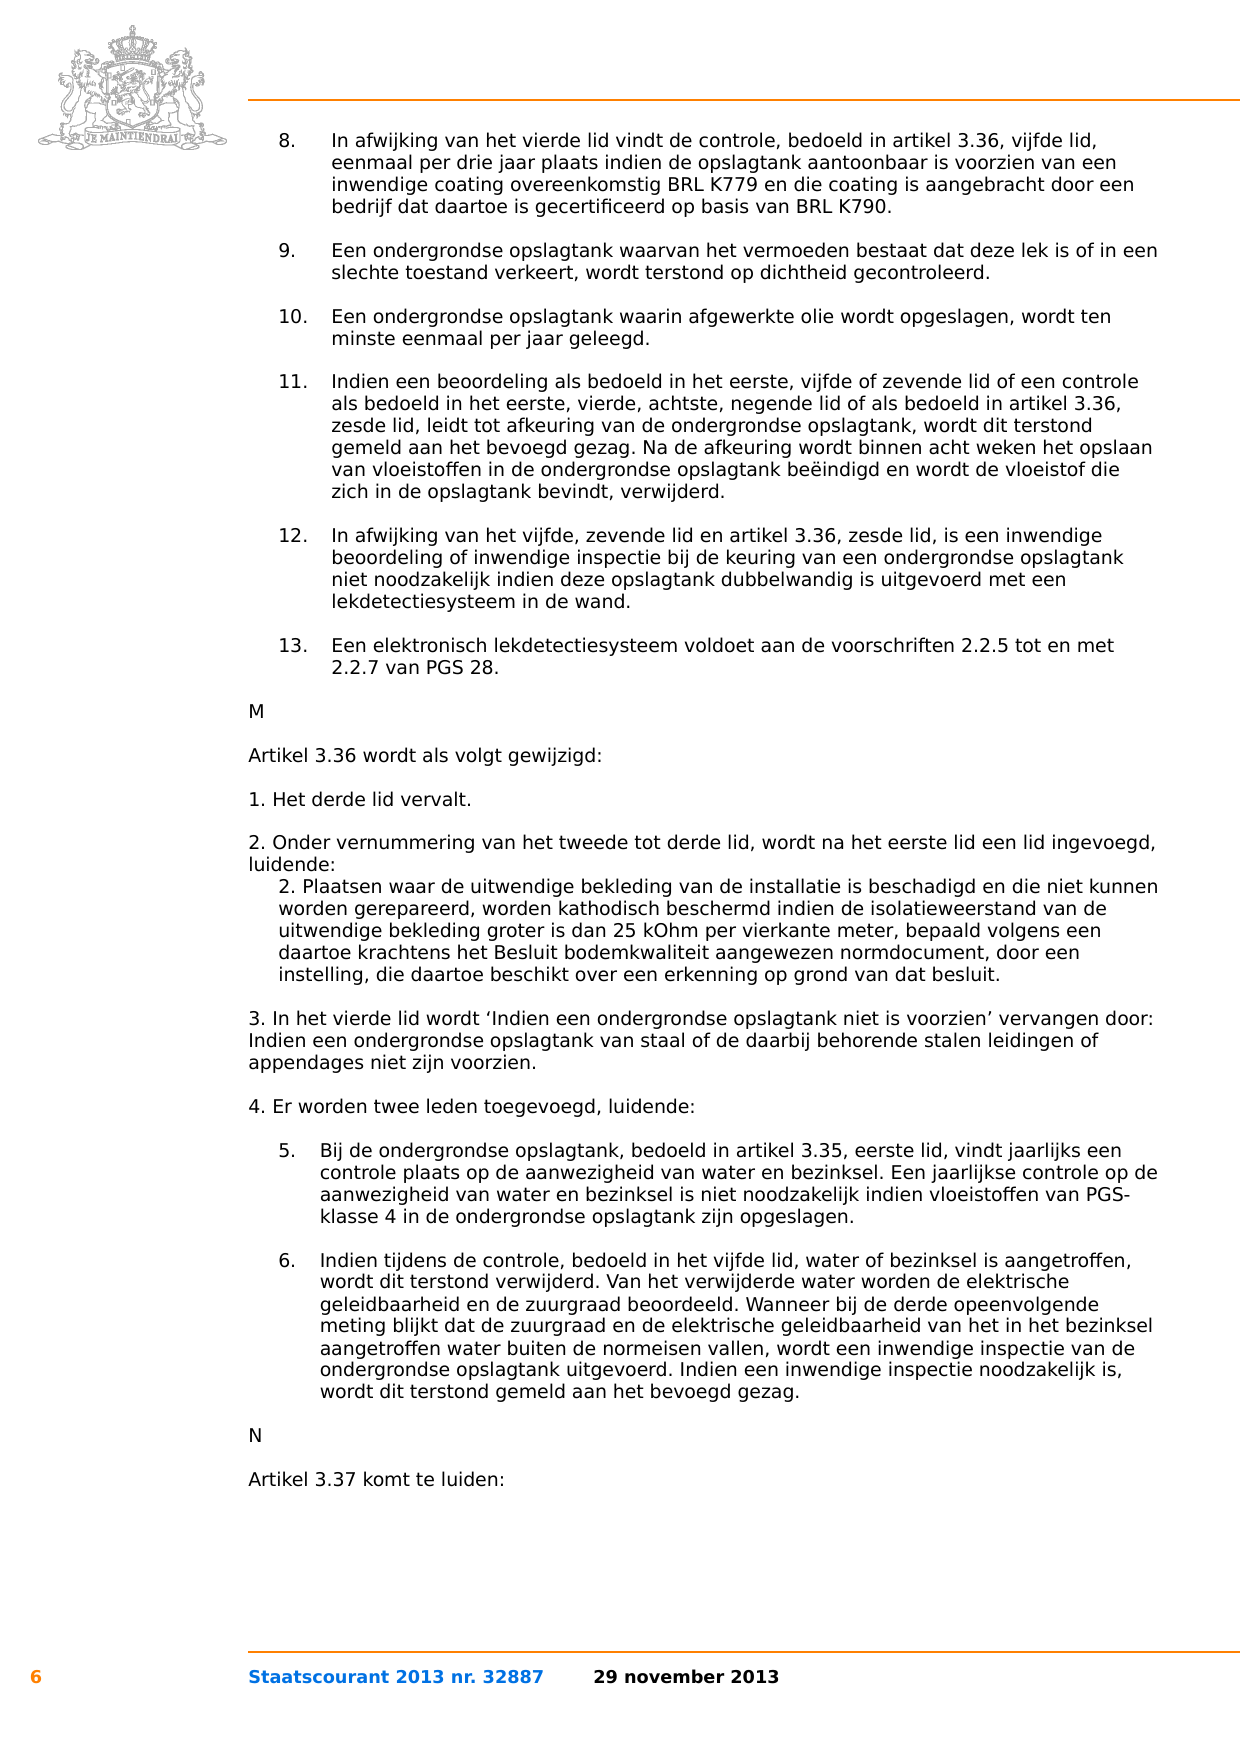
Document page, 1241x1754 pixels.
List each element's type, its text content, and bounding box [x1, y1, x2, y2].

text M [248, 701, 1163, 723]
text 6. Indien tijdens de controle, bedoeld in het vijfde lid, water of bezinksel is aangetroffen, wordt dit terstond verwijderd. Van het verwijderde water worden de elektrische geleidbaarheid en de zuurgraad beoordeeld. Wanneer bij de derde opeenvolgende meting blijkt dat de zuurgraad en de elektrische geleidbaarheid van het in het bezinksel aangetroffen water buiten de normeisen vallen, wordt een inwendige inspectie van de ondergrondse opslagtank uitgevoerd. Indien een inwendige inspectie noodzakelijk is, wordt dit terstond gemeld aan het bevoegd gezag. [278, 1249, 1163, 1403]
text 3. In het vierde lid wordt ‘Indien een ondergrondse opslagtank niet is voorzien’ vervangen door: Indien een ondergrondse opslagtank van staal of de daarbij behorende stalen leidingen of appendages niet zijn voorzien. [248, 1008, 1163, 1074]
text 4. Er worden twee leden toegevoegd, luidende: [248, 1096, 1163, 1118]
text Artikel 3.37 komt te luiden: [248, 1469, 1163, 1491]
text 8. In afwijking van het vierde lid vindt de controle, bedoeld in artikel 3.36, vijfde lid, eenmaal per drie jaar plaats indien de opslagtank aantoonbaar is voorzien van een inwendige coating overeenkomstig BRL K779 en die coating is aangebracht door een bedrijf dat daartoe is gecertificeerd op basis van BRL K790. [278, 130, 1163, 218]
text Artikel 3.36 wordt als volgt gewijzigd: [248, 744, 1163, 767]
text 9. Een ondergrondse opslagtank waarvan het vermoeden bestaat dat deze lek is of in een slechte toestand verkeert, wordt terstond op dichtheid gecontroleerd. [278, 240, 1163, 284]
text N [248, 1425, 1163, 1447]
text 11. Indien een beoordeling als bedoeld in het eerste, vijfde of zevende lid of een controle als bedoeld in het eerste, vierde, achtste, negende lid of als bedoeld in artikel 3.36, zesde lid, leidt tot afkeuring van de ondergrondse opslagtank, wordt dit terstond gemeld aan het bevoegd gezag. Na de afkeuring wordt binnen acht weken het opslaan van vloeistoffen in de ondergrondse opslagtank beëindigd en wordt de vloeistof die zich in de opslagtank bevindt, verwijderd. [278, 371, 1163, 503]
text 2. Plaatsen waar de uitwendige bekleding van de installatie is beschadigd en die niet kunnen worden gerepareerd, worden kathodisch beschermd indien de isolatieweerstand van de uitwendige bekleding groter is dan 25 kOhm per vierkante meter, bepaald volgens een daartoe krachtens het Besluit bodemkwaliteit aangewezen normdocument, door een instelling, die daartoe beschikt over een erkenning op grond van dat besluit. [278, 876, 1163, 986]
text 5. Bij de ondergrondse opslagtank, bedoeld in artikel 3.35, eerste lid, vindt jaarlijks een controle plaats op de aanwezigheid van water en bezinksel. Een jaarlijkse controle op de aanwezigheid van water en bezinksel is niet noodzakelijk indien vloeistoffen van PGS-klasse 4 in de ondergrondse opslagtank zijn opgeslagen. [278, 1140, 1163, 1228]
picture [38, 25, 227, 150]
text 12. In afwijking van het vijfde, zevende lid en artikel 3.36, zesde lid, is een inwendige beoordeling of inwendige inspectie bij de keuring van een ondergrondse opslagtank niet noodzakelijk indien deze opslagtank dubbelwandig is uitgevoerd met een lekdetectiesysteem in de wand. [278, 525, 1163, 613]
text 10. Een ondergrondse opslagtank waarin afgewerkte olie wordt opgeslagen, wordt ten minste eenmaal per jaar geleegd. [278, 306, 1163, 349]
text 13. Een elektronisch lekdetectiesysteem voldoet aan de voorschriften 2.2.5 tot en met 2.2.7 van PGS 28. [278, 635, 1163, 679]
text 2. Onder vernummering van het tweede tot derde lid, wordt na het eerste lid een lid ingevoegd, luidende: [248, 832, 1163, 876]
text 1. Het derde lid vervalt. [248, 788, 1163, 810]
